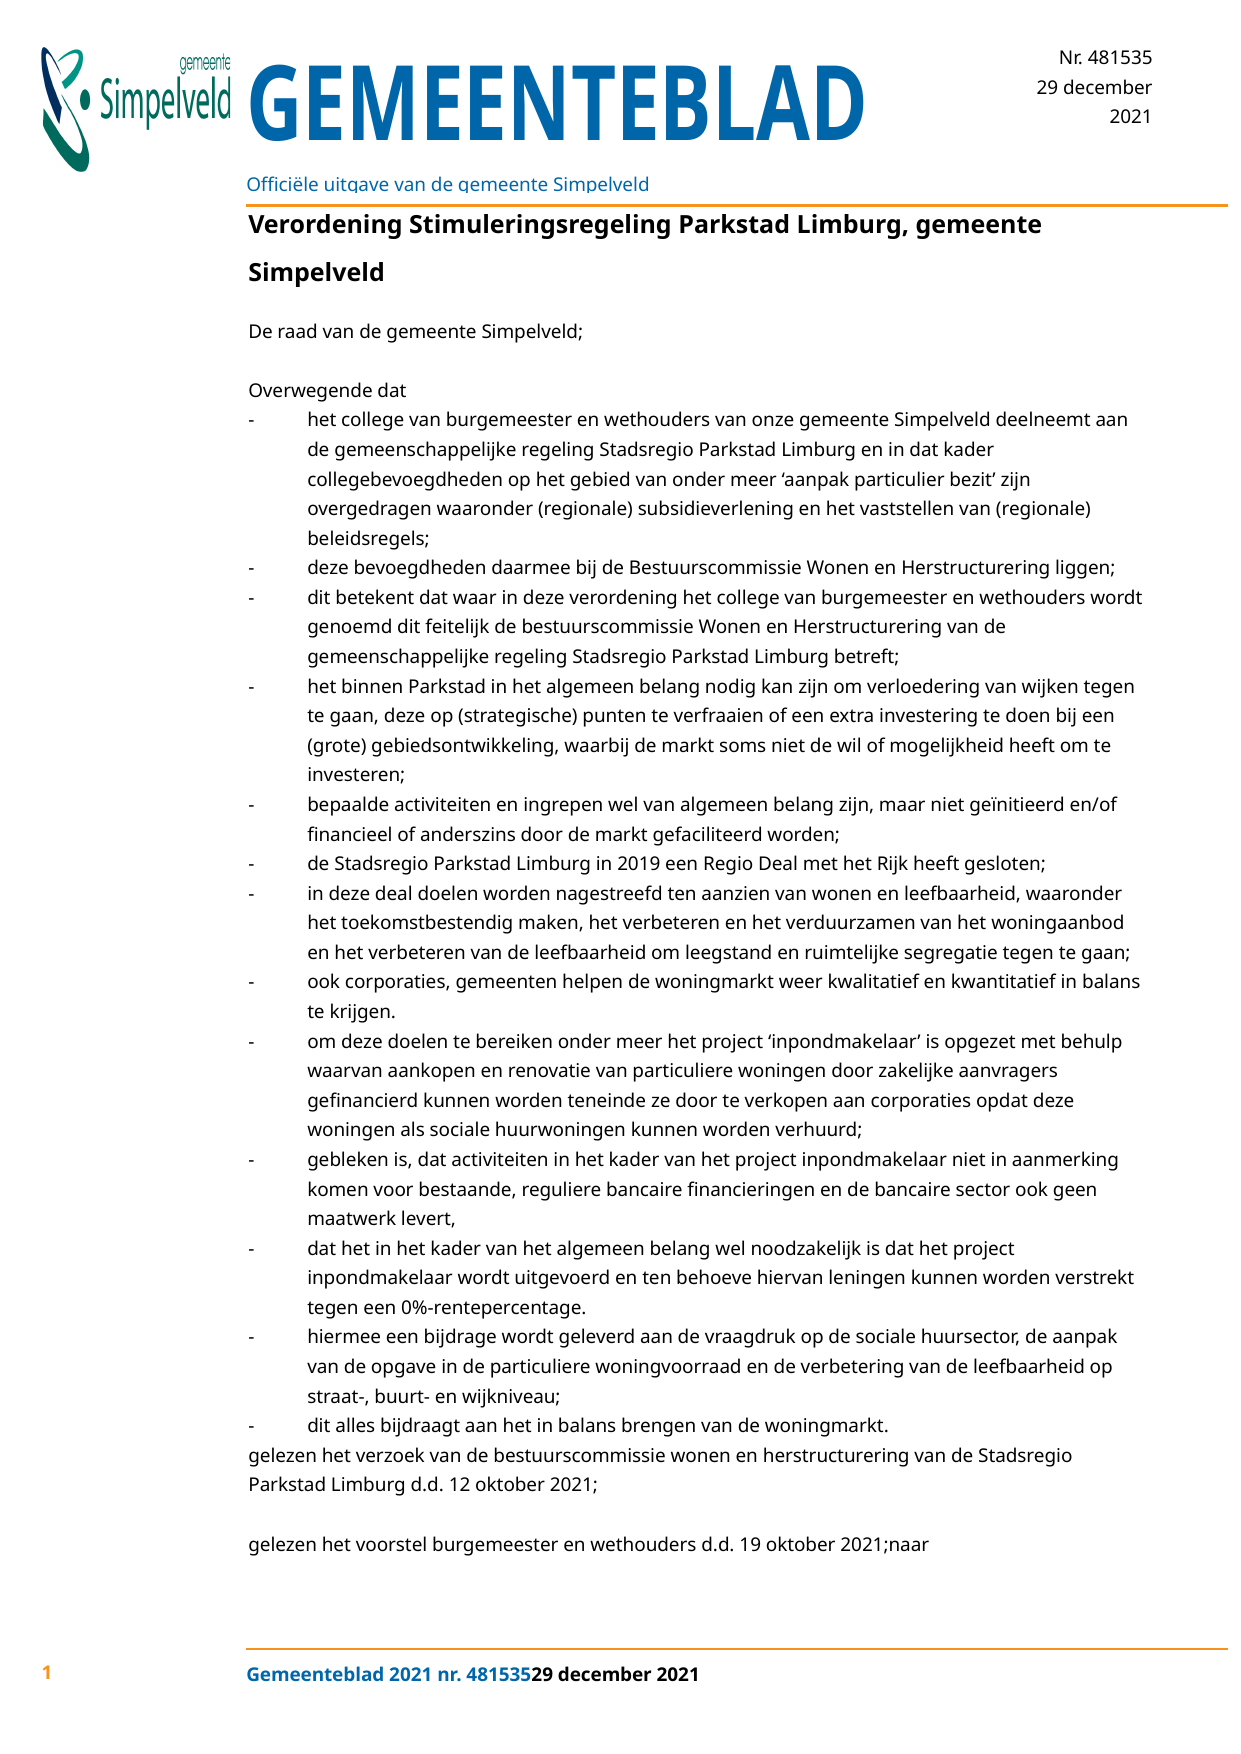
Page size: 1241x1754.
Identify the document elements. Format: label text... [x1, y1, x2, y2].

list gebleken is, dat activiteiten in het kader van het project inpondmakelaar niet in aanmerking komen voor bestaande, reguliere bancaire financieringen en de bancaire sector ook geen maatwerk levert, [248, 1146, 1152, 1231]
text De raad van de gemeente Simpelveld; [248, 318, 1152, 344]
list deze bevoegdheden daarmee bij de Bestuurscommissie Wonen en Herstructurering liggen; [248, 554, 1152, 580]
text gelezen het verzoek van de bestuurscommissie wonen en herstructurering van de Stadsregio Parkstad Limburg d.d. 12 oktober 2021; [248, 1442, 1152, 1497]
text Overwegende dat [248, 377, 1152, 403]
list het college van burgemeester en wethouders van onze gemeente Simpelveld deelneemt aan de gemeenschappelijke regeling Stadsregio Parkstad Limburg en in dat kader collegebevoegdheden op het gebied van onder meer ‘aanpak particulier bezit’ zijn overgedragen waaronder (regionale) subsidieverlening en het vaststellen van (regionale) beleidsregels; [248, 407, 1152, 551]
list ook corporaties, gemeenten helpen de woningmarkt weer kwalitatief en kwantitatief in balans te krijgen. [248, 969, 1152, 1024]
list bepaalde activiteiten en ingrepen wel van algemeen belang zijn, maar niet geïnitieerd en/of financieel of anderszins door de markt gefaciliteerd worden; [248, 791, 1152, 847]
list het binnen Parkstad in het algemeen belang nodig kan zijn om verloedering van wijken tegen te gaan, deze op (strategische) punten te verfraaien of een extra investering te doen bij een (grote) gebiedsontwikkeling, waarbij de markt soms niet de wil of mogelijkheid heeft om te investeren; [248, 673, 1152, 787]
list dat het in het kader van het algemeen belang wel noodzakelijk is dat het project inpondmakelaar wordt uitgevoerd en ten behoeve hiervan leningen kunnen worden verstrekt tegen een 0%-rentepercentage. [248, 1235, 1152, 1320]
list in deze deal doelen worden nagestreefd ten aanzien van wonen en leefbaarheid, waaronder het toekomstbestendig maken, het verbeteren en het verduurzamen van het woningaanbod en het verbeteren van de leefbaarheid om leegstand en ruimtelijke segregatie tegen te gaan; [248, 880, 1152, 965]
text Verordening Stimuleringsregeling Parkstad Limburg, gemeente Simpelveld [248, 207, 1152, 288]
list hiermee een bijdrage wordt geleverd aan de vraagdruk op de sociale huursector, de aanpak van de opgave in de particuliere woningvoorraad en de verbetering van de leefbaarheid op straat-, buurt- en wijkniveau; [248, 1324, 1152, 1409]
list dit alles bijdraagt aan het in balans brengen van de woningmarkt. [248, 1412, 1152, 1438]
list om deze doelen te bereiken onder meer het project ‘inpondmakelaar’ is opgezet met behulp waarvan aankopen en renovatie van particuliere woningen door zakelijke aanvragers gefinancierd kunnen worden teneinde ze door te verkopen aan corporaties opdat deze woningen als sociale huurwoningen kunnen worden verhuurd; [248, 1028, 1152, 1142]
text gelezen het voorstel burgemeester en wethouders d.d. 19 oktober 2021;naar [248, 1531, 1152, 1557]
list dit betekent dat waar in deze verordening het college van burgemeester en wethouders wordt genoemd dit feitelijk de bestuurscommissie Wonen en Herstructurering van de gemeenschappelijke regeling Stadsregio Parkstad Limburg betreft; [248, 584, 1152, 669]
list de Stadsregio Parkstad Limburg in 2019 een Regio Deal met het Rijk heeft gesloten; [248, 850, 1152, 876]
picture [41, 47, 231, 172]
